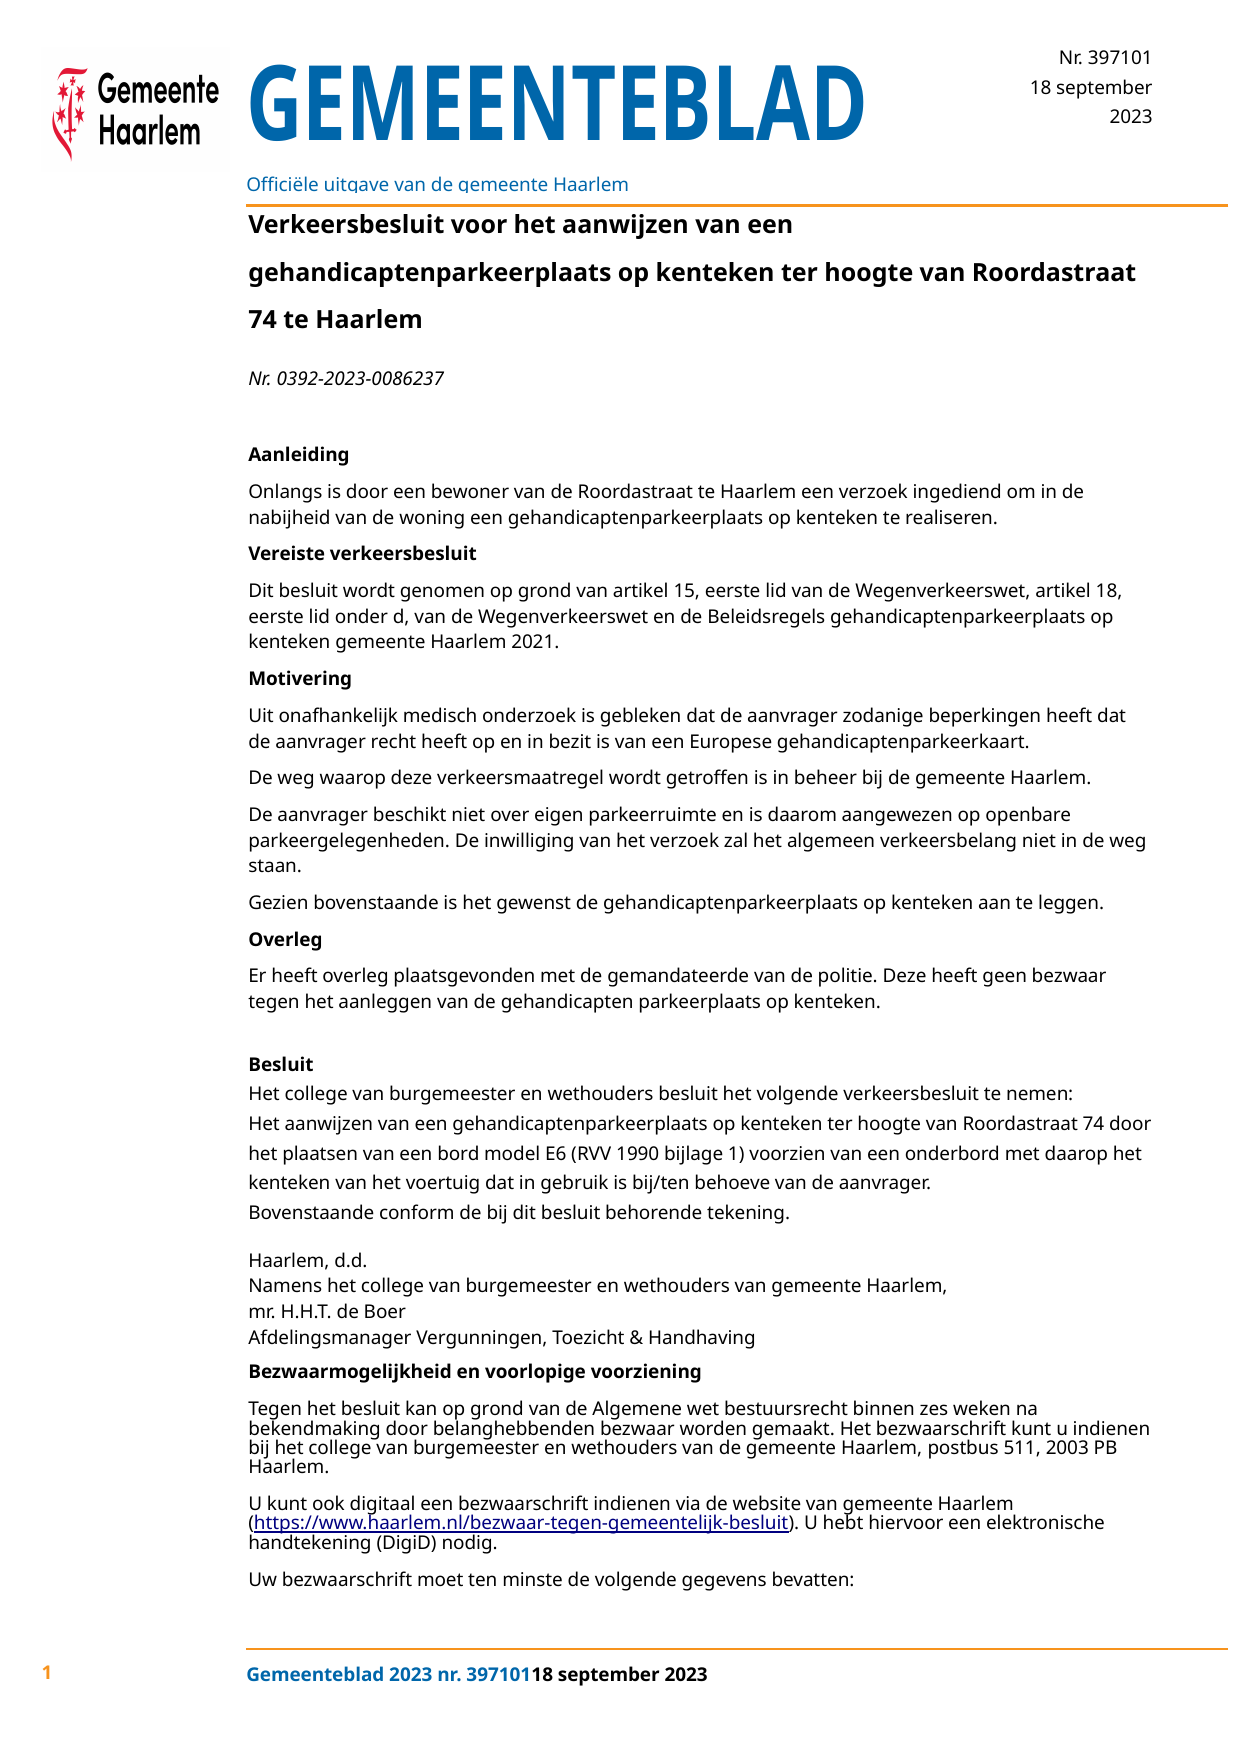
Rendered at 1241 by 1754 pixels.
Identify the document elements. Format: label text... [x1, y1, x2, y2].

text De weg waarop deze verkeersmaatregel wordt getroffen is in beheer bij de gemeente Haarlem. [248, 764, 1152, 790]
picture [41, 47, 231, 172]
text U kunt ook digitaal een bezwaarschrift indienen via de website van gemeente Haarlem (https://www.haarlem.nl/bezwaar-tegen-gemeentelijk-besluit). U hebt hiervoor een elektronische handtekening (DigiD) nodig. [248, 1495, 1152, 1553]
text Uw bezwaarschrift moet ten minste de volgende gegevens bevatten: [248, 1571, 1152, 1590]
text Het aanwijzen van een gehandicaptenparkeerplaats op kenteken ter hoogte van Roordastraat 74 door het plaatsen van een bord model E6 (RVV 1990 bijlage 1) voorzien van een onderbord met daarop het kenteken van het voertuig dat in gebruik is bij/ten behoeve van de aanvrager. [248, 1110, 1152, 1195]
text Haarlem, d.d. [248, 1247, 1152, 1272]
text mr. H.H.T. de Boer [248, 1298, 1152, 1324]
text Gezien bovenstaande is het gewenst de gehandicaptenparkeerplaats op kenteken aan te leggen. [248, 889, 1152, 915]
text Overleg [248, 926, 1152, 952]
text Aanleiding [248, 442, 1152, 467]
text Er heeft overleg plaatsgevonden met de gemandateerde van de politie. Deze heeft geen bezwaar tegen het aanleggen van de gehandicapten parkeerplaats op kenteken. [248, 963, 1152, 1014]
text Namens het college van burgemeester en wethouders van gemeente Haarlem, [248, 1272, 1152, 1298]
text Dit besluit wordt genomen op grond van artikel 15, eerste lid van de Wegenverkeerswet, artikel 18, eerste lid onder d, van de Wegenverkeerswet en de Beleidsregels gehandicaptenparkeerplaats op kenteken gemeente Haarlem 2021. [248, 577, 1152, 654]
text De aanvrager beschikt niet over eigen parkeerruimte en is daarom aangewezen op openbare parkeergelegenheden. De inwilliging van het verzoek zal het algemeen verkeersbelang niet in de weg staan. [248, 801, 1152, 878]
text Vereiste verkeersbesluit [248, 541, 1152, 566]
text Besluit [248, 1051, 1152, 1077]
text Afdelingsmanager Vergunningen, Toezicht & Handhaving [248, 1324, 1152, 1350]
text Verkeersbesluit voor het aanwijzen van een gehandicaptenparkeerplaats op kenteken ter hoogte van Roordastraat 74 te Haarlem [248, 207, 1152, 336]
text Bovenstaande conform de bij dit besluit behorende tekening. [248, 1199, 1152, 1225]
text Bezwaarmogelijkheid en voorlopige voorziening [248, 1363, 1152, 1383]
text Uit onafhankelijk medisch onderzoek is gebleken dat de aanvrager zodanige beperkingen heeft dat de aanvrager recht heeft op en in bezit is van een Europese gehandicaptenparkeerkaart. [248, 702, 1152, 753]
text Motivering [248, 665, 1152, 691]
text Nr. 0392-2023-0086237 [248, 366, 1152, 391]
text Tegen het besluit kan op grond van de Algemene wet bestuursrecht binnen zes weken na bekendmaking door belanghebbenden bezwaar worden gemaakt. Het bezwaarschrift kunt u indienen bij het college van burgemeester en wethouders van de gemeente Haarlem, postbus 511, 2003 PB Haarlem. [248, 1400, 1152, 1477]
text Onlangs is door een bewoner van de Roordastraat te Haarlem een verzoek ingediend om in de nabijheid van de woning een gehandicaptenparkeerplaats op kenteken te realiseren. [248, 478, 1152, 530]
text Het college van burgemeester en wethouders besluit het volgende verkeersbesluit te nemen: [248, 1081, 1152, 1106]
